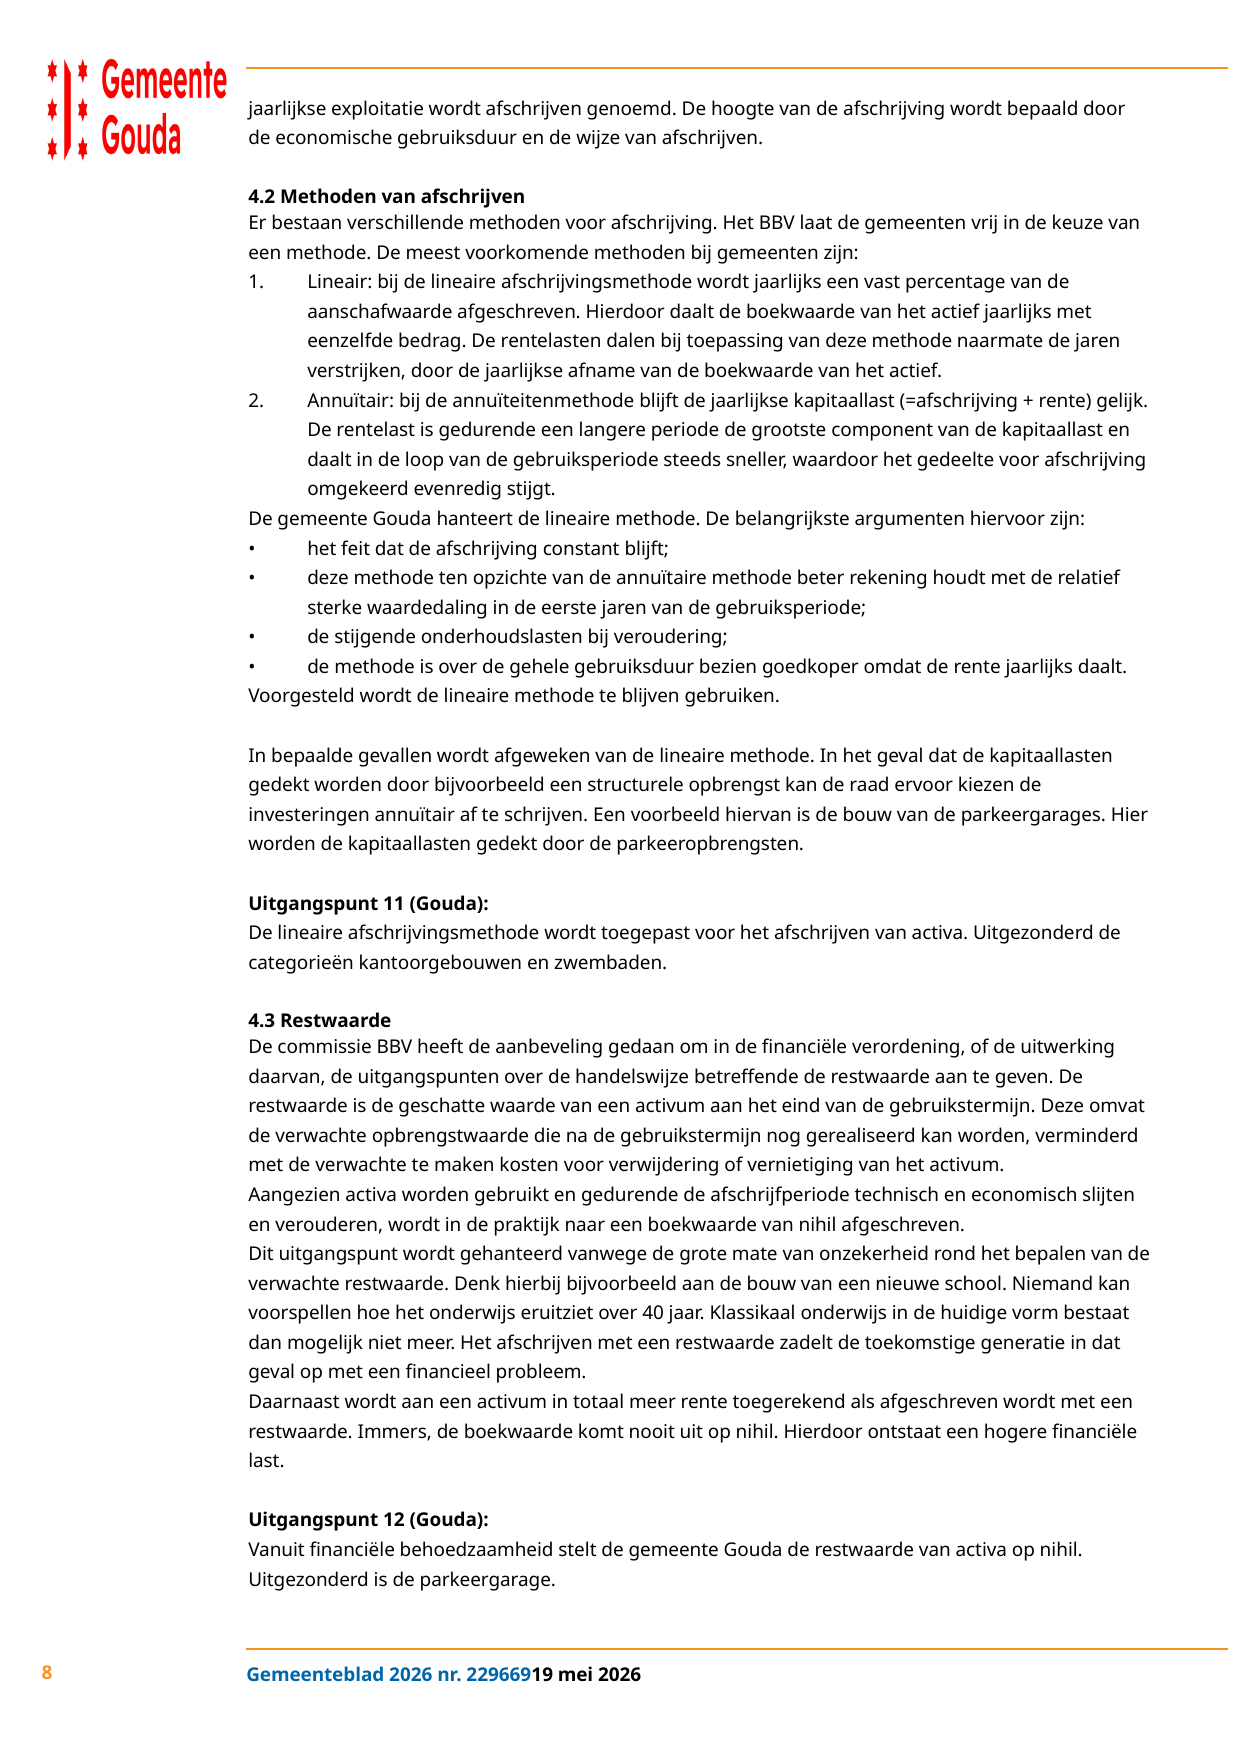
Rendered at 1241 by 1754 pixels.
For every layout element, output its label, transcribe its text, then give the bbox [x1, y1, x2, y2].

text jaarlijkse exploitatie wordt afschrijven genoemd. De hoogte van de afschrijving wordt bepaald door de economische gebruiksduur en de wijze van afschrijven. [248, 95, 1152, 150]
text In bepaalde gevallen wordt afgeweken van de lineaire methode. In het geval dat de kapitaallasten gedekt worden door bijvoorbeeld een structurele opbrengst kan de raad ervoor kiezen de investeringen annuïtair af te schrijven. Een voorbeeld hiervan is de bouw van de parkeergarages. Hier worden de kapitaallasten gedekt door de parkeeropbrengsten. [248, 742, 1152, 856]
text Aangezien activa worden gebruikt en gedurende de afschrijfperiode technisch en economisch slijten en verouderen, wordt in de praktijk naar een boekwaarde van nihil afgeschreven. [248, 1181, 1152, 1236]
list Annuïtair: bij de annuïteitenmethode blijft de jaarlijkse kapitaallast (=afschrijving + rente) gelijk. De rentelast is gedurende een langere periode de grootste component van de kapitaallast en daalt in de loop van de gebruiksperiode steeds sneller, waardoor het gedeelte voor afschrijving omgekeerd evenredig stijgt. [248, 387, 1152, 501]
list het feit dat de afschrijving constant blijft; [248, 535, 1152, 560]
list de methode is over de gehele gebruiksduur bezien goedkoper omdat de rente jaarlijks daalt. [248, 653, 1152, 679]
picture [41, 47, 231, 172]
table_header Uitgangspunt 12 (Gouda): Vanuit financiële behoedzaamheid stelt de gemeente Gouda de restwaarde van activa op nihil. Uitgezonderd is de parkeergarage. [248, 1507, 1152, 1592]
text Er bestaan verschillende methoden voor afschrijving. Het BBV laat de gemeenten vrij in de keuze van een methode. De meest voorkomende methoden bij gemeenten zijn: [248, 209, 1152, 264]
text 4.3 Restwaarde [248, 1007, 1152, 1033]
text Voorgesteld wordt de lineaire methode te blijven gebruiken. [248, 683, 1152, 708]
text Dit uitgangspunt wordt gehanteerd vanwege de grote mate van onzekerheid rond het bepalen van de verwachte restwaarde. Denk hierbij bijvoorbeeld aan de bouw van een nieuwe school. Niemand kan voorspellen hoe het onderwijs eruitziet over 40 jaar. Klassikaal onderwijs in de huidige vorm bestaat dan mogelijk niet meer. Het afschrijven met een restwaarde zadelt de toekomstige generatie in dat geval op met een financieel probleem. [248, 1240, 1152, 1384]
list de stijgende onderhoudslasten bij veroudering; [248, 623, 1152, 649]
text Daarnaast wordt aan een activum in totaal meer rente toegerekend als afgeschreven wordt met een restwaarde. Immers, de boekwaarde komt nooit uit op nihil. Hierdoor ontstaat een hogere financiële last. [248, 1388, 1152, 1473]
table_header Uitgangspunt 11 (Gouda): De lineaire afschrijvingsmethode wordt toegepast voor het afschrijven van activa. Uitgezonderd de categorieën kantoorgebouwen en zwembaden. [248, 890, 1152, 975]
text De commissie BBV heeft de aanbeveling gedaan om in de financiële verordening, of de uitwerking daarvan, de uitgangspunten over de handelswijze betreffende de restwaarde aan te geven. De restwaarde is de geschatte waarde van een activum aan het eind van de gebruikstermijn. Deze omvat de verwachte opbrengstwaarde die na de gebruikstermijn nog gerealiseerd kan worden, verminderd met de verwachte te maken kosten voor verwijdering of vernietiging van het activum. [248, 1033, 1152, 1177]
list Lineair: bij de lineaire afschrijvingsmethode wordt jaarlijks een vast percentage van de aanschafwaarde afgeschreven. Hierdoor daalt de boekwaarde van het actief jaarlijks met eenzelfde bedrag. De rentelasten dalen bij toepassing van deze methode naarmate de jaren verstrijken, door de jaarlijkse afname van de boekwaarde van het actief. [248, 268, 1152, 383]
text De gemeente Gouda hanteert de lineaire methode. De belangrijkste argumenten hiervoor zijn: [248, 505, 1152, 531]
text 4.2 Methoden van afschrijven [248, 183, 1152, 209]
list deze methode ten opzichte van de annuïtaire methode beter rekening houdt met de relatief sterke waardedaling in de eerste jaren van de gebruiksperiode; [248, 564, 1152, 619]
